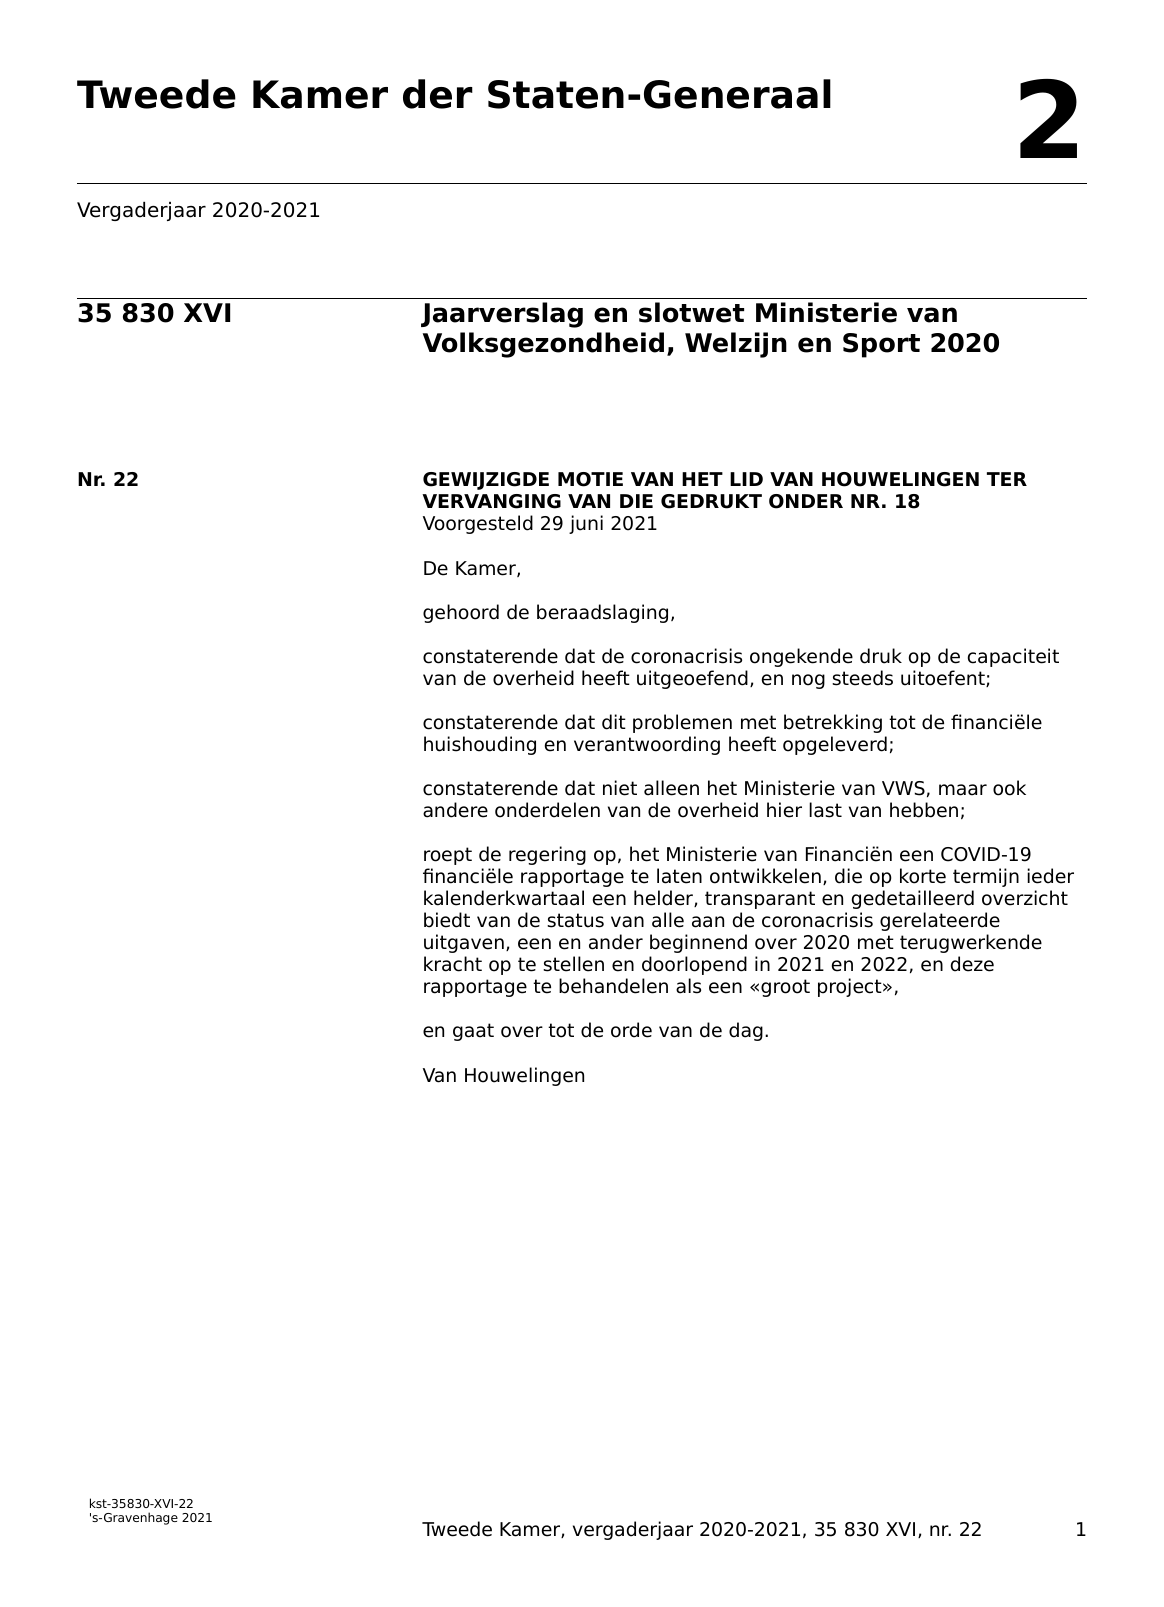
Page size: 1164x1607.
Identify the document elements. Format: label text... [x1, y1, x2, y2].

text Voorgesteld 29 juni 2021 [422, 513, 1087, 535]
subtitle Nr. 22 GEWIJZIGDE MOTIE VAN HET LID VAN HOUWELINGEN TER VERVANGING VAN DIE GEDRUKT ONDER NR. 18 [77, 469, 1087, 513]
text 's-Gravenhage 2021 [88, 1511, 323, 1525]
table_header Tweede Kamer der Staten-Generaal [77, 59, 886, 183]
text gehoord de beraadslaging, [422, 602, 1087, 624]
text kst-35830-XVI-22 [88, 1497, 323, 1511]
text constaterende dat de coronacrisis ongekende druk op de capaciteit van de overheid heeft uitgeoefend, en nog steeds uitoefent; [422, 646, 1087, 690]
text De Kamer, [422, 557, 1087, 579]
text constaterende dat dit problemen met betrekking tot de financiële huishouding en verantwoording heeft opgeleverd; [422, 712, 1087, 756]
text roept de regering op, het Ministerie van Financiën een COVID-19 financiële rapportage te laten ontwikkelen, die op korte termijn ieder kalenderkwartaal een helder, transparant en gedetailleerd overzicht biedt van de status van alle aan de coronacrisis gerelateerde uitgaven, een en ander beginnend over 2020 met terugwerkende kracht op te stellen en doorlopend in 2021 en 2022, en deze rapportage te behandelen als een «groot project», [422, 844, 1087, 998]
table_cell Vergaderjaar 2020-2021 [77, 184, 1087, 298]
subtitle 35 830 XVI Jaarverslag en slotwet Ministerie van Volksgezondheid, Welzijn en Sport 2020 [77, 299, 1087, 358]
text en gaat over tot de orde van de dag. [422, 1020, 1087, 1042]
text constaterende dat niet alleen het Ministerie van VWS, maar ook andere onderdelen van de overheid hier last van hebben; [422, 778, 1087, 822]
table_header 2 [886, 59, 1087, 183]
text Van Houwelingen [422, 1064, 1087, 1086]
